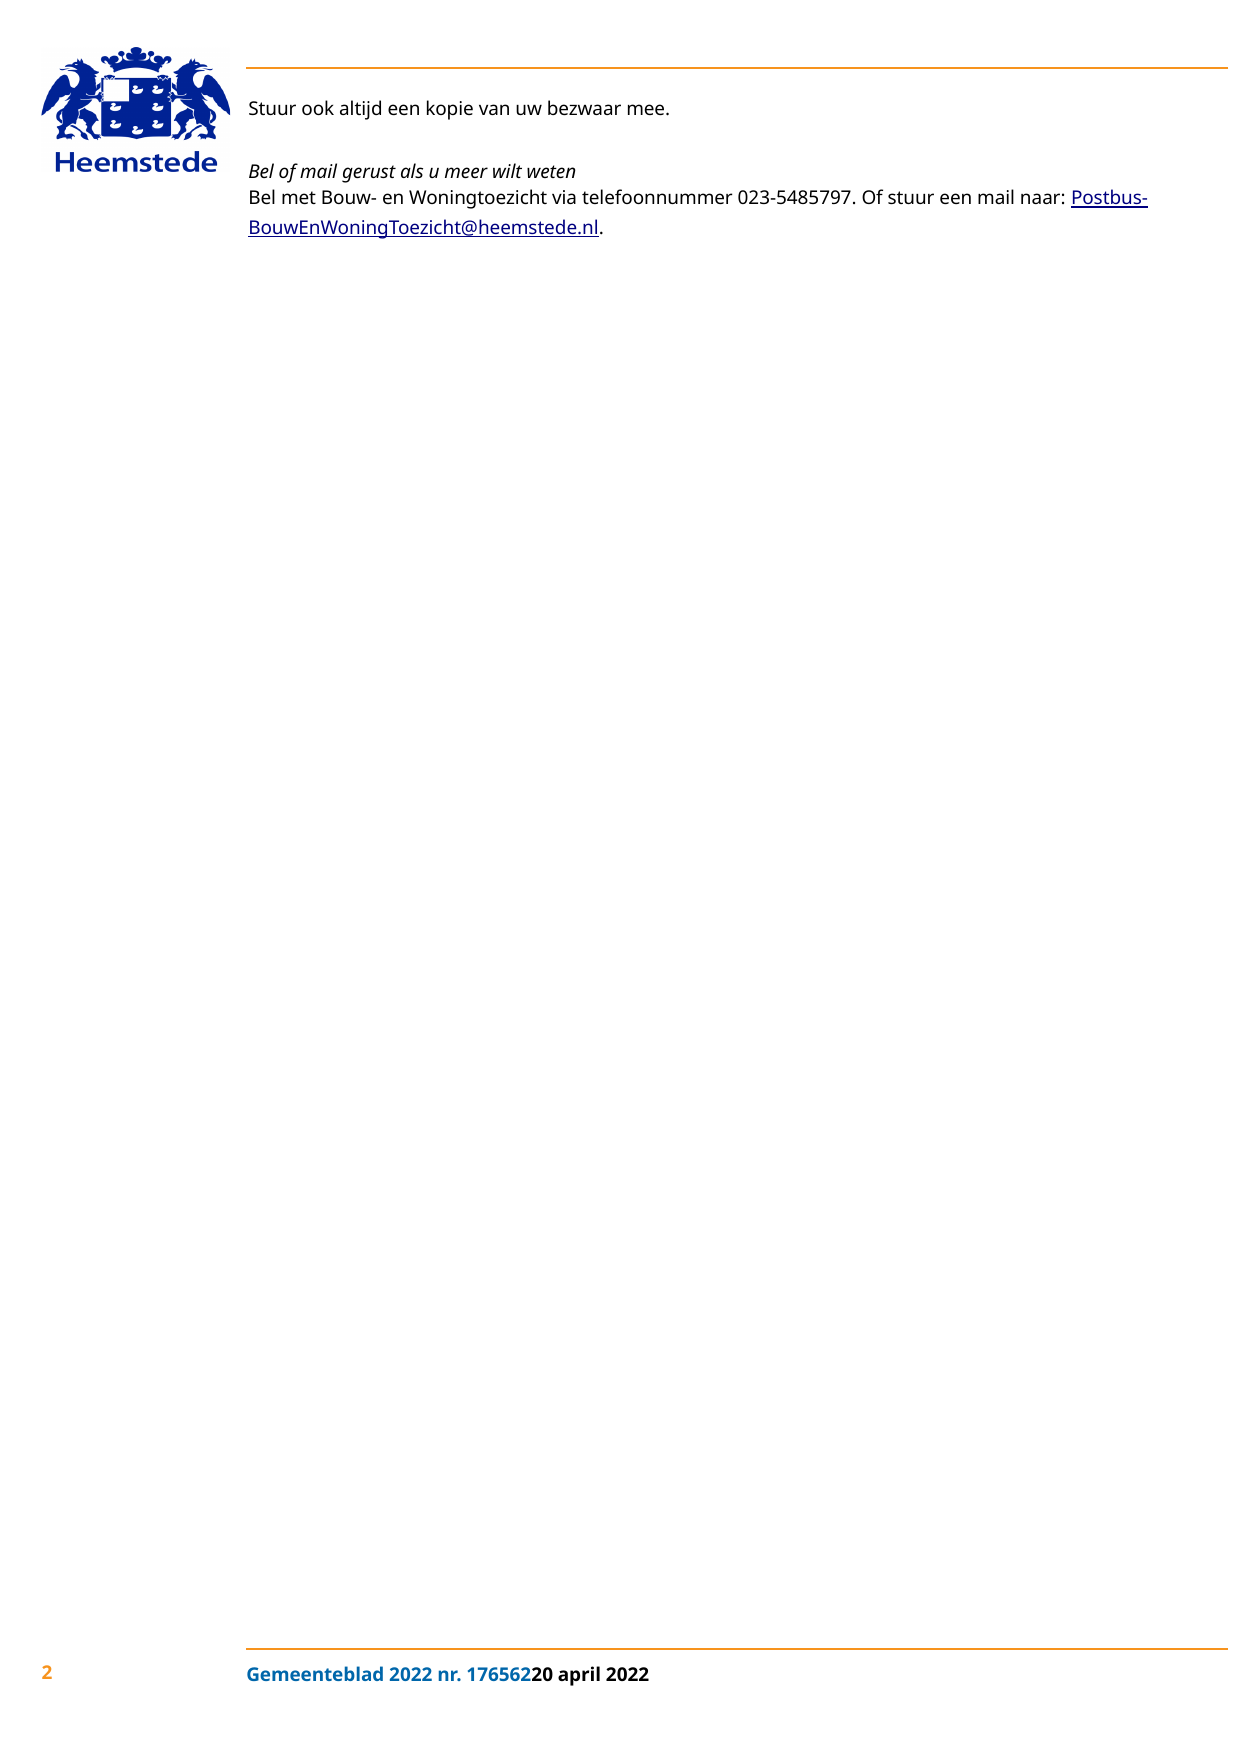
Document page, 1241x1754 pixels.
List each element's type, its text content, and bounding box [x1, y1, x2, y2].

text Bel met Bouw- en Woningtoezicht via telefoonnummer 023-5485797. Of stuur een mail naar: Postbus-BouwEnWoningToezicht@heemstede.nl. [248, 184, 1152, 240]
text Stuur ook altijd een kopie van uw bezwaar mee. [248, 95, 1152, 121]
text Bel of mail gerust als u meer wilt weten [248, 159, 1152, 184]
picture [41, 47, 231, 172]
